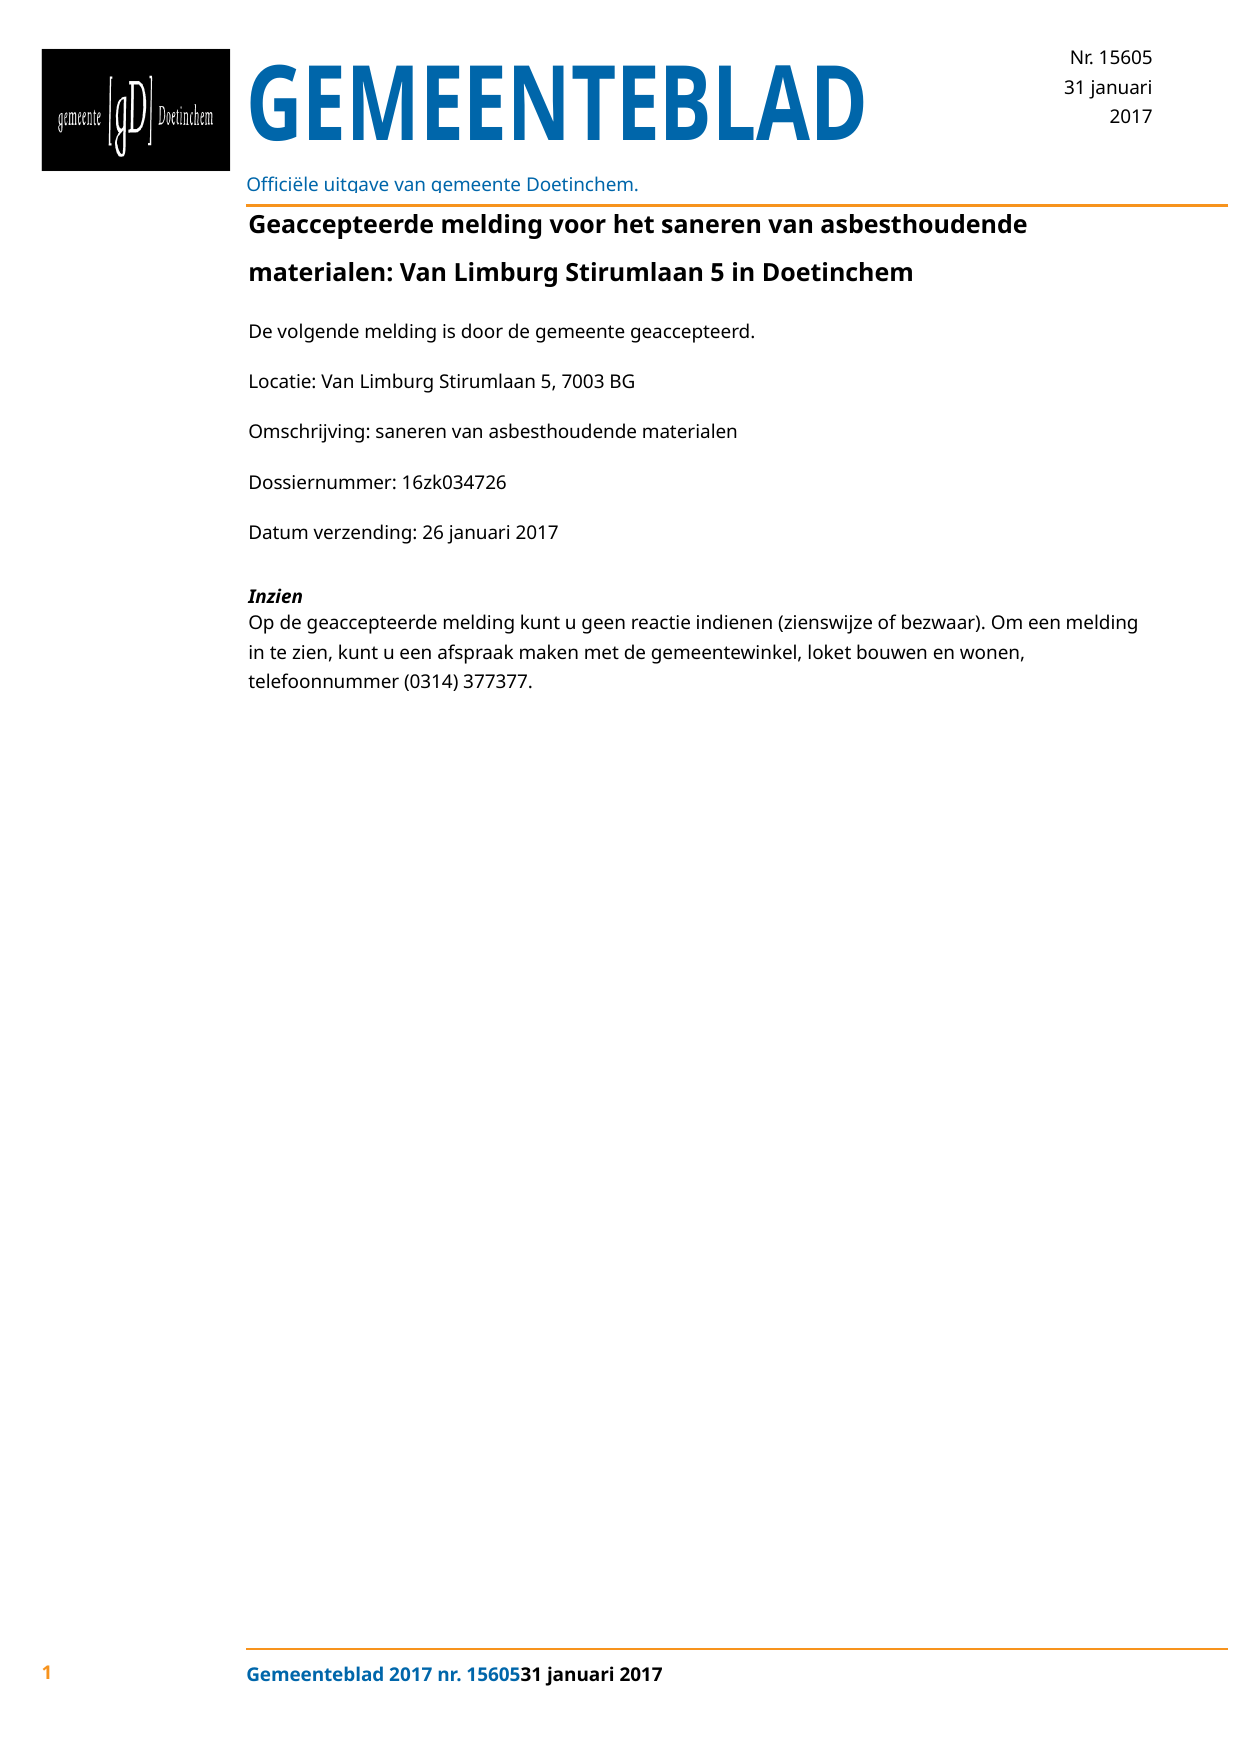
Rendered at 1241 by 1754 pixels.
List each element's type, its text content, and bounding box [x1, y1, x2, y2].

text Omschrijving: saneren van asbesthoudende materialen [248, 419, 1152, 444]
text Geaccepteerde melding voor het saneren van asbesthoudende materialen: Van Limburg Stirumlaan 5 in Doetinchem [248, 207, 1152, 288]
text Datum verzending: 26 januari 2017 [248, 519, 1152, 545]
picture [41, 47, 231, 172]
text Inzien [248, 583, 1152, 609]
text Locatie: Van Limburg Stirumlaan 5, 7003 BG [248, 368, 1152, 394]
text De volgende melding is door de gemeente geaccepteerd. [248, 318, 1152, 344]
text Dossiernummer: 16zk034726 [248, 469, 1152, 495]
text Op de geaccepteerde melding kunt u geen reactie indienen (zienswijze of bezwaar). Om een melding in te zien, kunt u een afspraak maken met de gemeentewinkel, loket bouwen en wonen, telefoonnummer (0314) 377377. [248, 609, 1152, 694]
